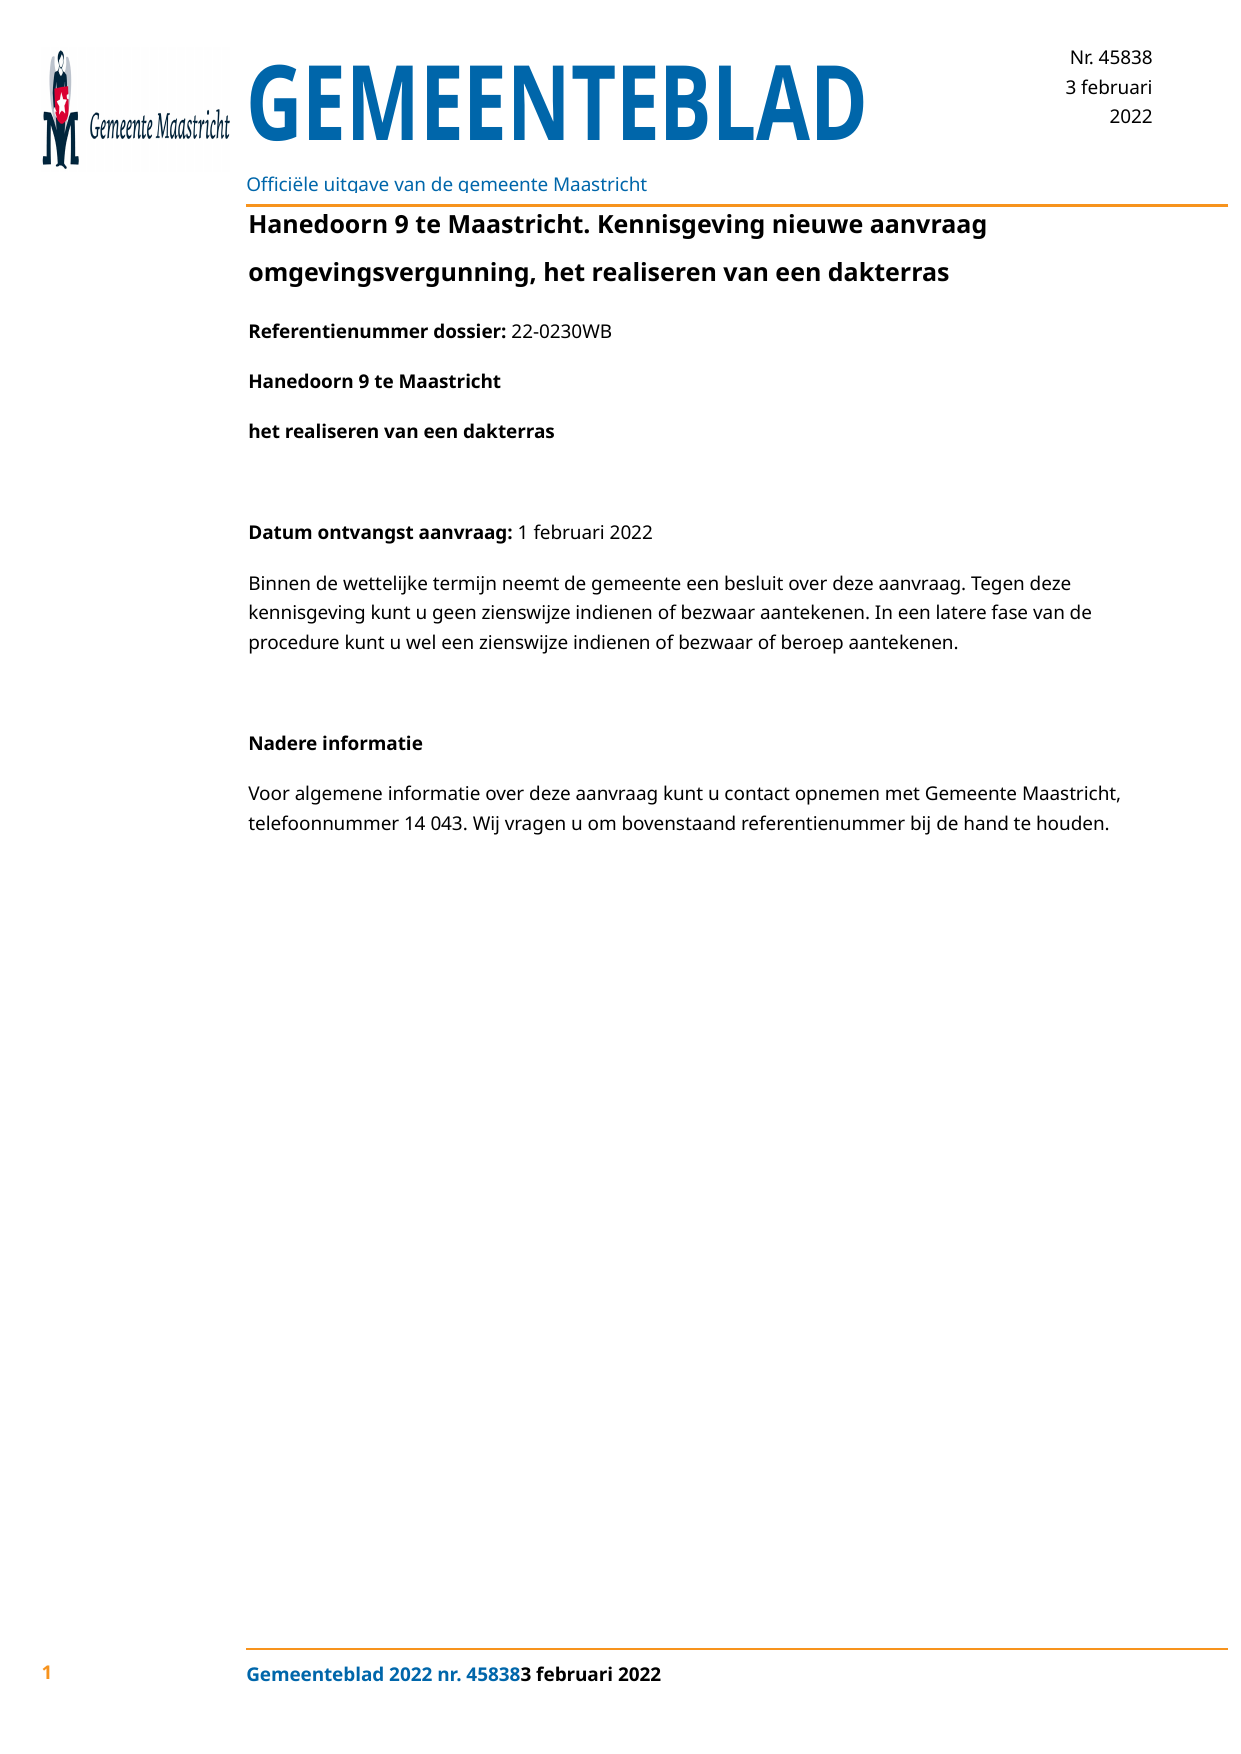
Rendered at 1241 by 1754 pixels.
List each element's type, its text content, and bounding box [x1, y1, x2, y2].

text het realiseren van een dakterras [248, 419, 1152, 444]
text Referentienummer dossier: 22-0230WB [248, 318, 1152, 344]
text Voor algemene informatie over deze aanvraag kunt u contact opnemen met Gemeente Maastricht, telefoonnummer 14 043. Wij vragen u om bovenstaand referentienummer bij de hand te houden. [248, 780, 1152, 836]
text Nadere informatie [248, 730, 1152, 756]
text Datum ontvangst aanvraag: 1 februari 2022 [248, 519, 1152, 545]
text Binnen de wettelijke termijn neemt de gemeente een besluit over deze aanvraag. Tegen deze kennisgeving kunt u geen zienswijze indienen of bezwaar aantekenen. In een latere fase van de procedure kunt u wel een zienswijze indienen of bezwaar of beroep aantekenen. [248, 570, 1152, 655]
picture [41, 47, 231, 172]
text Hanedoorn 9 te Maastricht [248, 368, 1152, 394]
text Hanedoorn 9 te Maastricht. Kennisgeving nieuwe aanvraag omgevingsvergunning, het realiseren van een dakterras [248, 207, 1152, 288]
